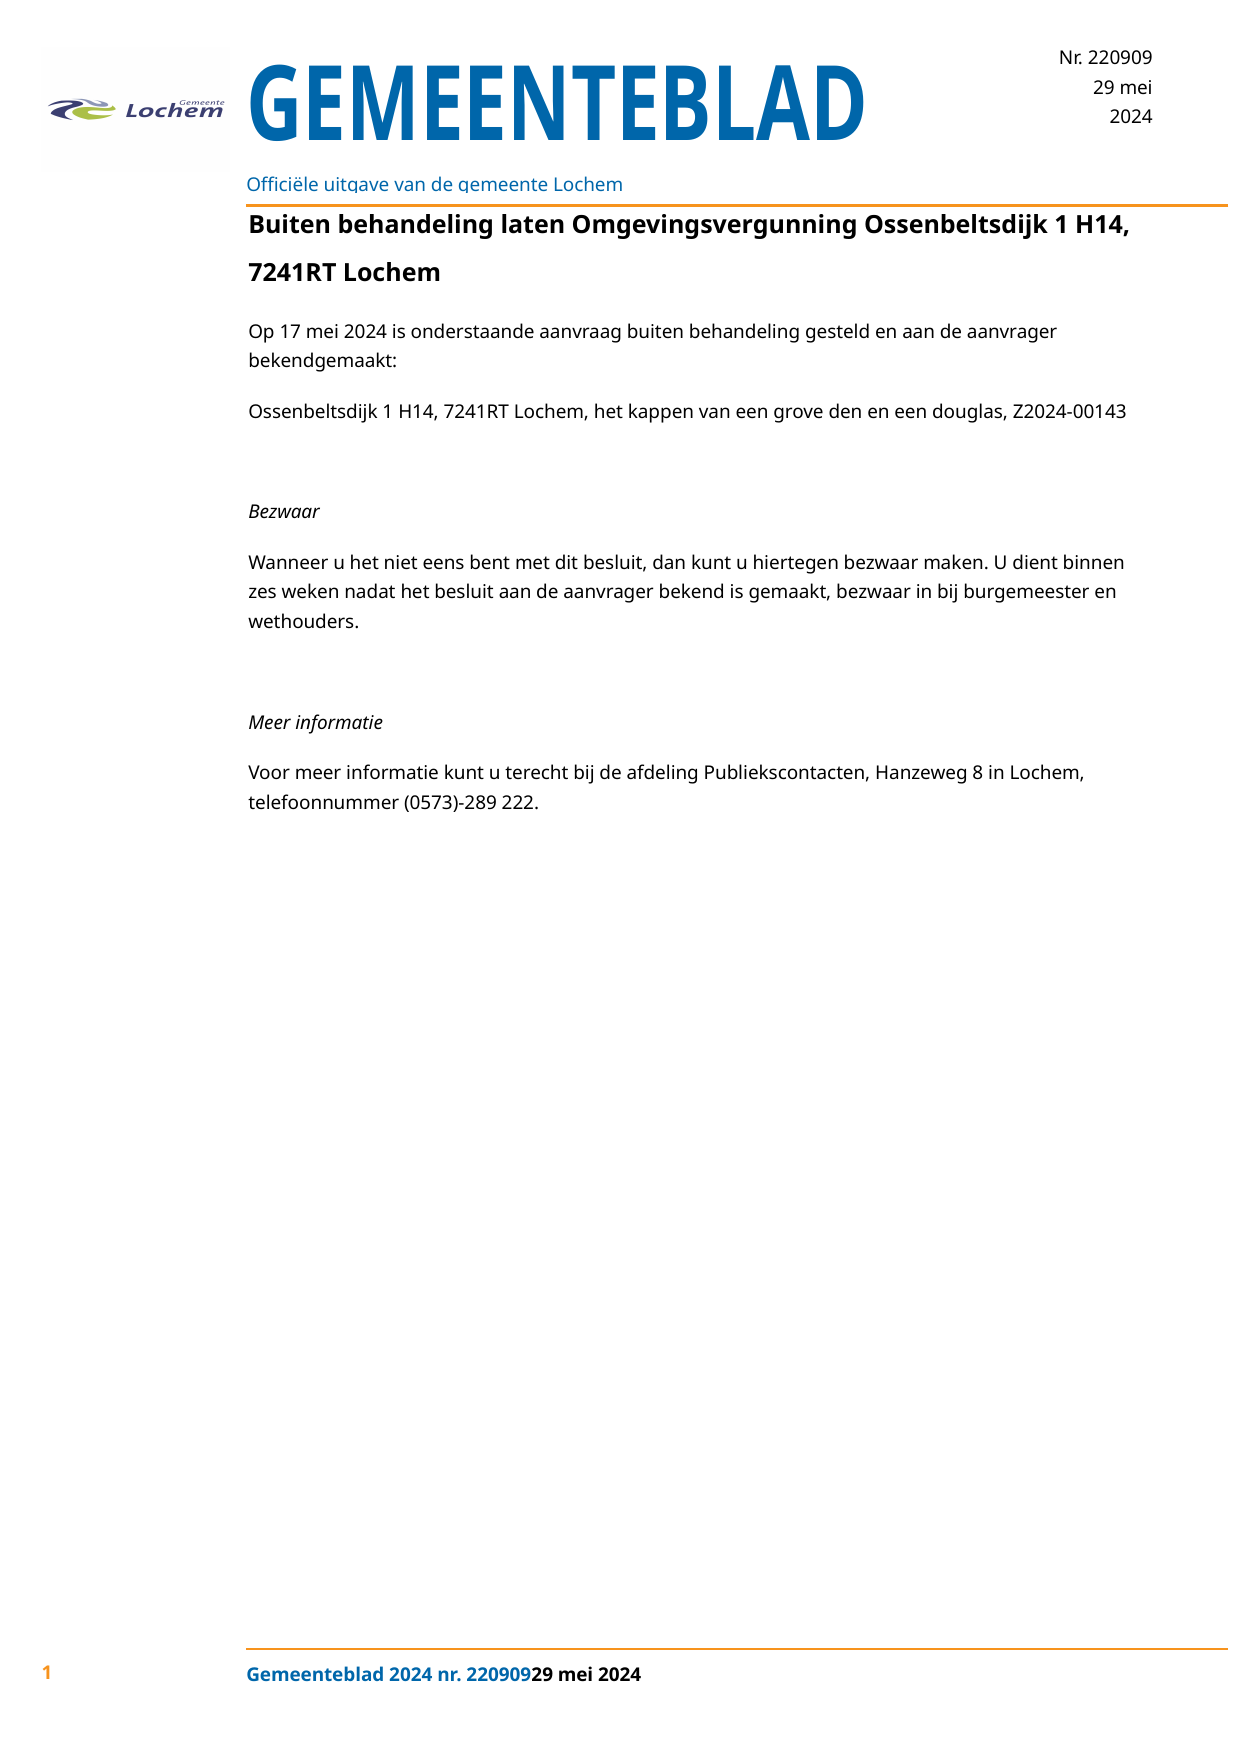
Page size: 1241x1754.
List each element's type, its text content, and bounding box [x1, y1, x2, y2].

text Ossenbeltsdijk 1 H14, 7241RT Lochem, het kappen van een grove den en een douglas, Z2024-00143 [248, 398, 1152, 424]
text Voor meer informatie kunt u terecht bij de afdeling Publiekscontacten, Hanzeweg 8 in Lochem, telefoonnummer (0573)-289 222. [248, 759, 1152, 815]
picture [41, 47, 231, 172]
text Bezwaar [248, 499, 1152, 524]
text Buiten behandeling laten Omgevingsvergunning Ossenbeltsdijk 1 H14, 7241RT Lochem [248, 207, 1152, 288]
text Op 17 mei 2024 is onderstaande aanvraag buiten behandeling gesteld en aan de aanvrager bekendgemaakt: [248, 318, 1152, 373]
text Wanneer u het niet eens bent met dit besluit, dan kunt u hiertegen bezwaar maken. U dient binnen zes weken nadat het besluit aan de aanvrager bekend is gemaakt, bezwaar in bij burgemeester en wethouders. [248, 549, 1152, 634]
text Meer informatie [248, 709, 1152, 735]
